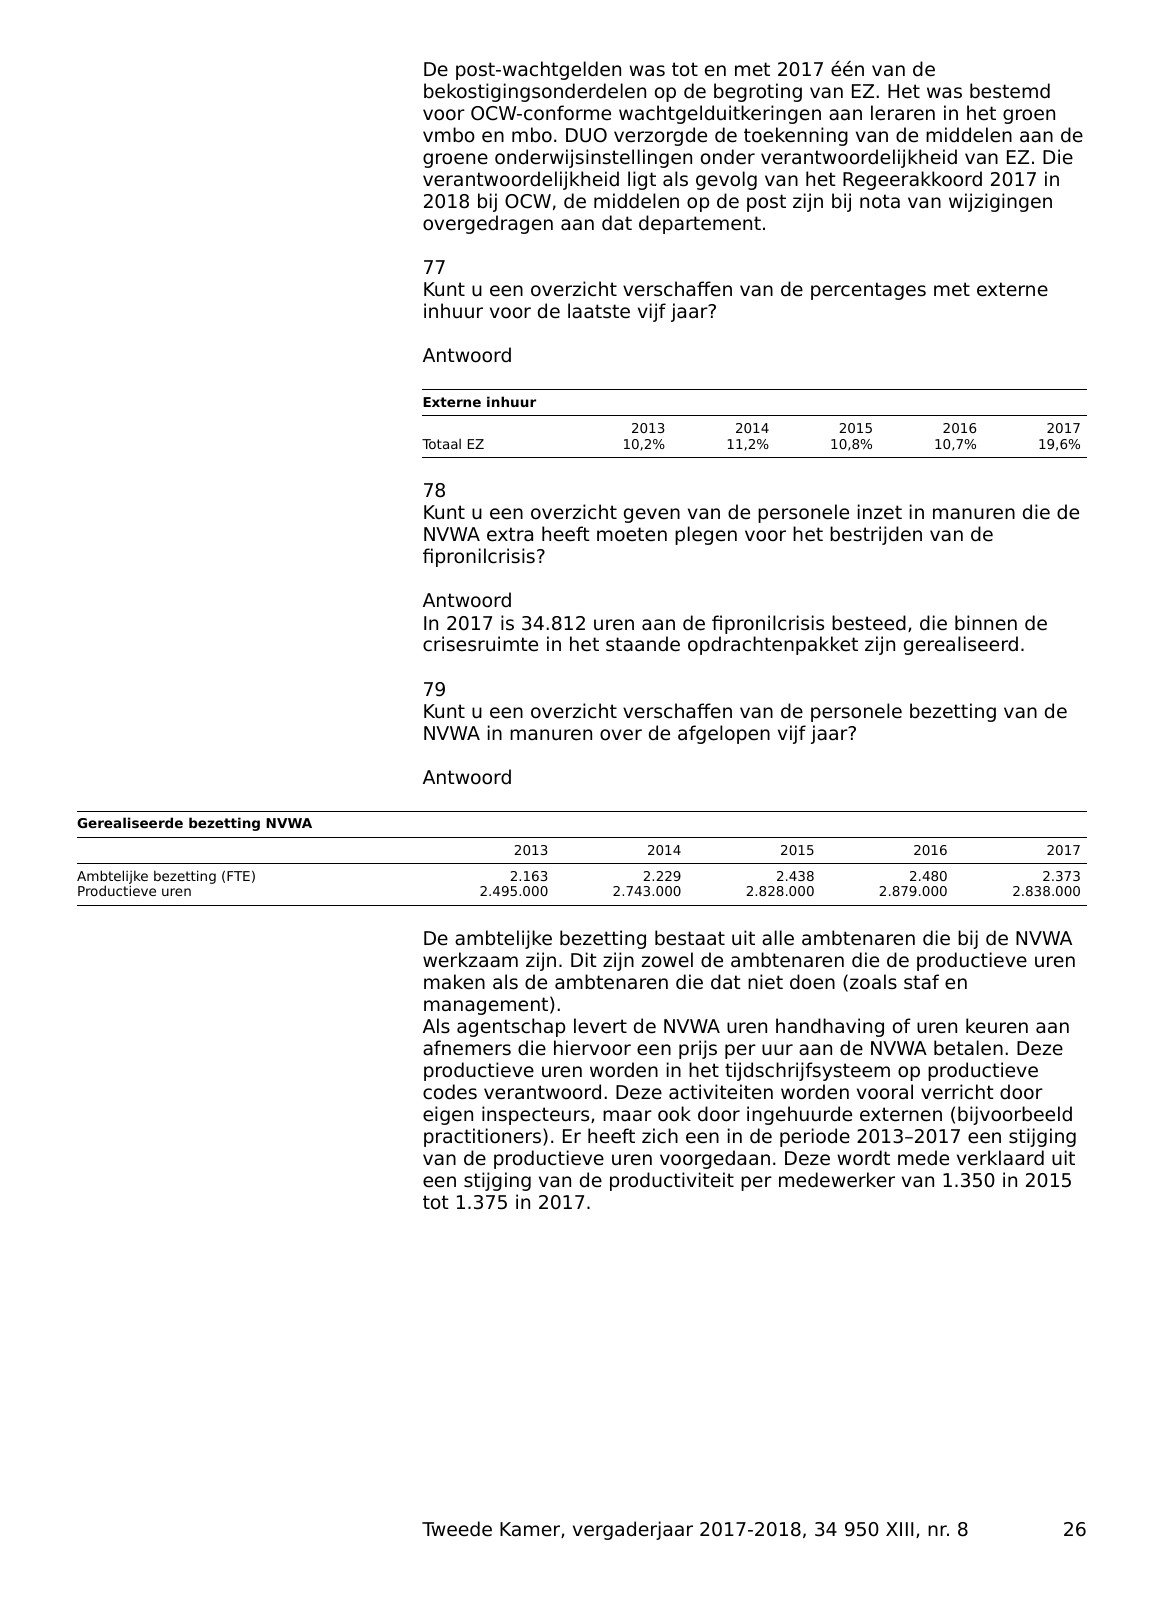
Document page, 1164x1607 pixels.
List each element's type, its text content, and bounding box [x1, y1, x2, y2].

table_cell Productieve uren [77, 884, 421, 905]
table_cell 2013 [567, 416, 671, 437]
table_cell 2.743.000 [554, 884, 687, 905]
table_cell 10,8% [775, 437, 879, 457]
text De post-wachtgelden was tot en met 2017 één van de bekostigingsonderdelen op de begroting van EZ. Het was bestemd voor OCW-conforme wachtgelduitkeringen aan leraren in het groen vmbo en mbo. DUO verzorgde de toekenning van de middelen aan de groene onderwijsinstellingen onder verantwoordelijkheid van EZ. Die verantwoordelijkheid ligt als gevolg van het Regeerakkoord 2017 in 2018 bij OCW, de middelen op de post zijn bij nota van wijzigingen overgedragen aan dat departement. [422, 59, 1087, 235]
table_header Externe inhuur [422, 390, 1087, 415]
text 78 [422, 480, 1087, 502]
table_header Gerealiseerde bezetting NVWA [77, 812, 1087, 837]
table_cell 2.373 [954, 864, 1087, 884]
table_cell 2015 [687, 838, 820, 863]
text Als agentschap levert de NVWA uren handhaving of uren keuren aan afnemers die hiervoor een prijs per uur aan de NVWA betalen. Deze productieve uren worden in het tijdschrijfsysteem op productieve codes verantwoord. Deze activiteiten worden vooral verricht door eigen inspecteurs, maar ook door ingehuurde externen (bijvoorbeeld practitioners). Er heeft zich een in de periode 2013–2017 een stijging van de productieve uren voorgedaan. Deze wordt mede verklaard uit een stijging van de productiviteit per medewerker van 1.350 in 2015 tot 1.375 in 2017. [422, 1016, 1087, 1214]
table_cell 10,7% [879, 437, 983, 457]
table_cell 2016 [879, 416, 983, 437]
table_cell 10,2% [567, 437, 671, 457]
text Kunt u een overzicht verschaffen van de percentages met externe inhuur voor de laatste vijf jaar? [422, 279, 1087, 323]
table_cell Totaal EZ [422, 437, 567, 457]
text De ambtelijke bezetting bestaat uit alle ambtenaren die bij de NVWA werkzaam zijn. Dit zijn zowel de ambtenaren die de productieve uren maken als de ambtenaren die dat niet doen (zoals staf en management). [422, 928, 1087, 1016]
table_cell 2014 [554, 838, 687, 863]
text Antwoord [422, 345, 1087, 367]
table_cell 2.480 [820, 864, 953, 884]
table_cell 2017 [983, 416, 1087, 437]
text In 2017 is 34.812 uren aan de fipronilcrisis besteed, die binnen de crisesruimte in het staande opdrachtenpakket zijn gerealiseerd. [422, 612, 1087, 656]
table_cell 2.229 [554, 864, 687, 884]
table_cell 2017 [954, 838, 1087, 863]
text Kunt u een overzicht verschaffen van de personele bezetting van de NVWA in manuren over de afgelopen vijf jaar? [422, 701, 1087, 744]
text 77 [422, 257, 1087, 279]
table_cell [77, 838, 421, 863]
table_cell Ambtelijke bezetting (FTE) [77, 864, 421, 884]
table_cell 2.879.000 [820, 884, 953, 905]
table_cell 2016 [820, 838, 953, 863]
text Kunt u een overzicht geven van de personele inzet in manuren die de NVWA extra heeft moeten plegen voor het bestrijden van de fipronilcrisis? [422, 502, 1087, 568]
table_cell 19,6% [983, 437, 1087, 457]
table_cell [422, 416, 567, 437]
table_cell 2013 [421, 838, 554, 863]
text Antwoord [422, 590, 1087, 612]
table_cell 2014 [671, 416, 775, 437]
table_cell 2.495.000 [421, 884, 554, 905]
text Antwoord [422, 767, 1087, 789]
table_cell 2.828.000 [687, 884, 820, 905]
table_cell 11,2% [671, 437, 775, 457]
table_cell 2.163 [421, 864, 554, 884]
text 79 [422, 678, 1087, 701]
table_cell 2015 [775, 416, 879, 437]
table_cell 2.438 [687, 864, 820, 884]
table_cell 2.838.000 [954, 884, 1087, 905]
